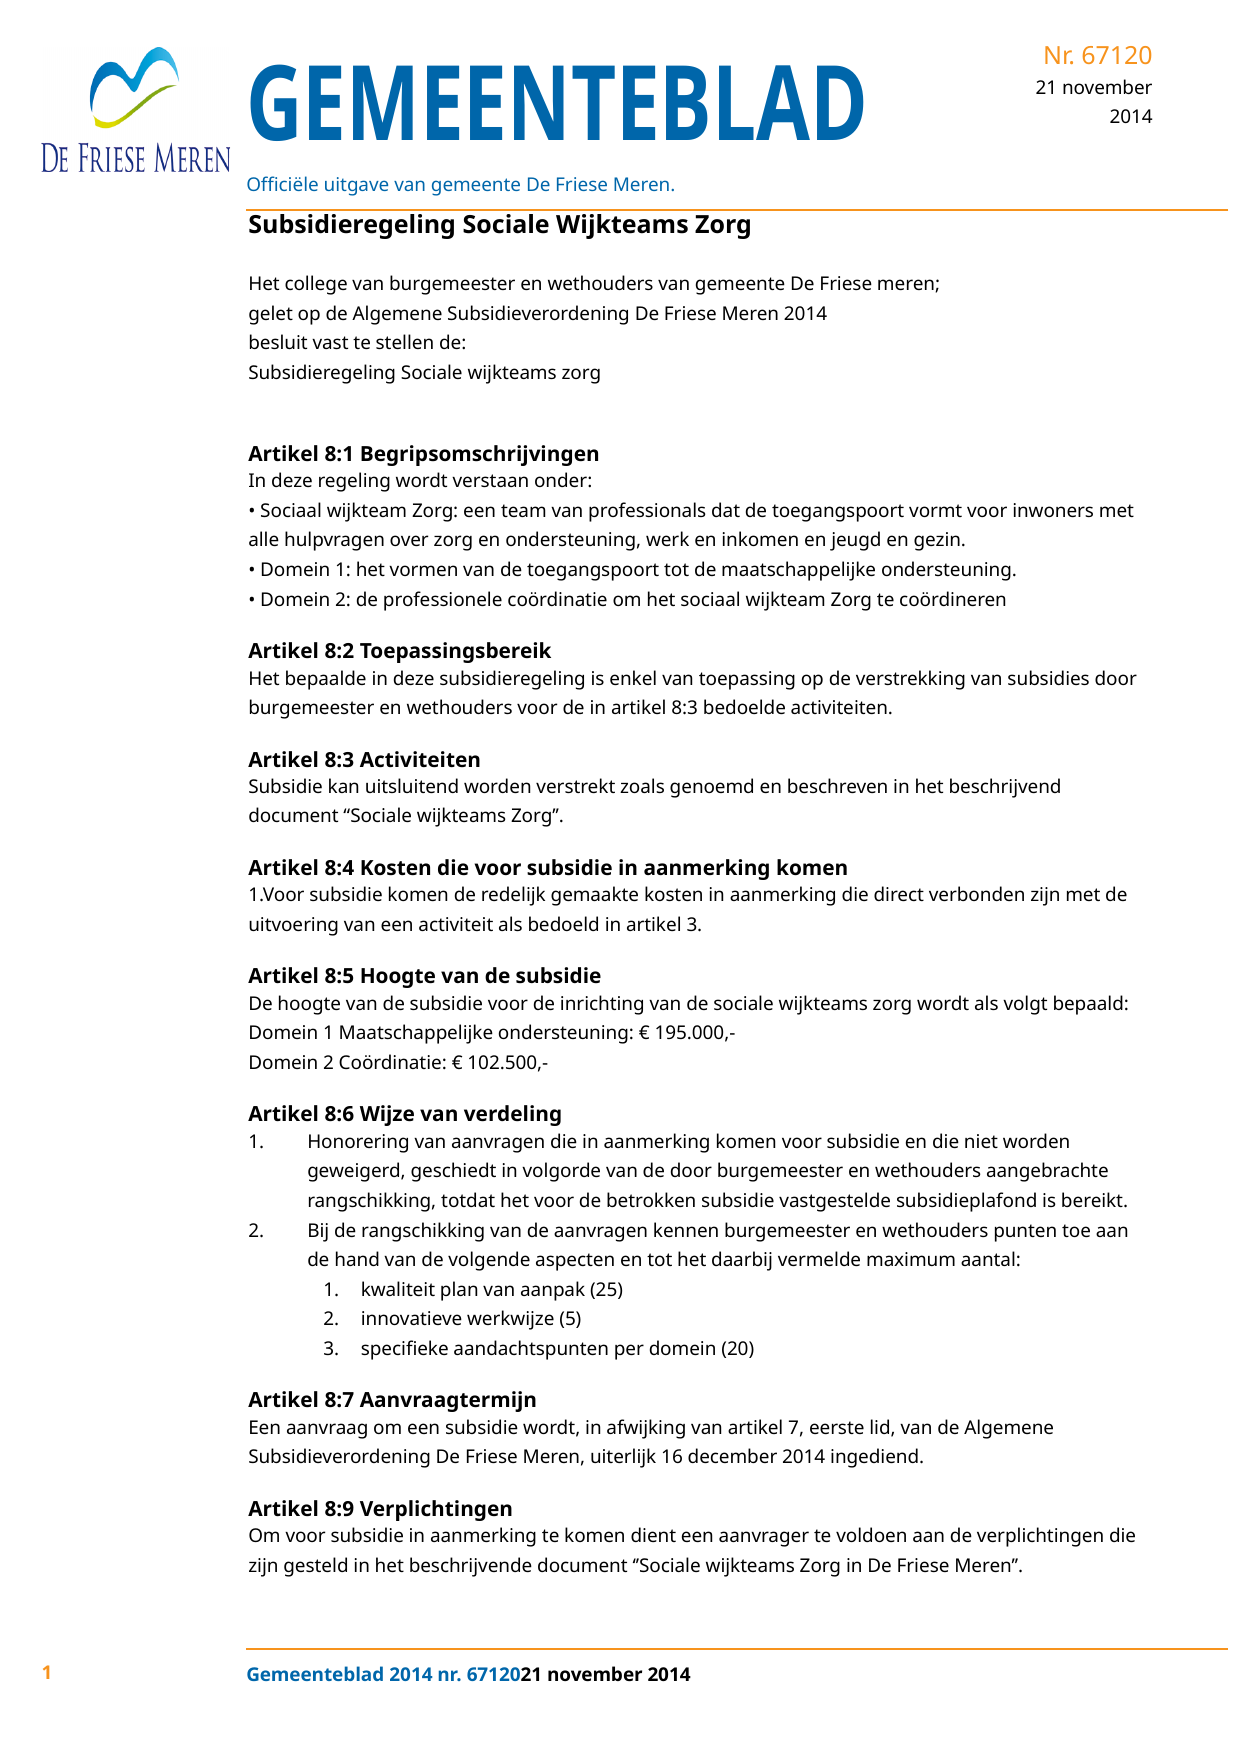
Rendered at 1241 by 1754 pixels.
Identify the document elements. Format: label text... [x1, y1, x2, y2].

list Honorering van aanvragen die in aanmerking komen voor subsidie en die niet worden geweigerd, geschiedt in volgorde van de door burgemeester en wethouders aangebrachte rangschikking, totdat het voor de betrokken subsidie vastgestelde subsidieplafond is bereikt. [248, 1128, 1152, 1213]
text Artikel 8:6 Wijze van verdeling [248, 1099, 1152, 1128]
text • Domein 1: het vormen van de toegangspoort tot de maatschappelijke ondersteuning. [248, 556, 1152, 582]
text Artikel 8:2 Toepassingsbereik [248, 636, 1152, 665]
text • Sociaal wijkteam Zorg: een team van professionals dat de toegangspoort vormt voor inwoners met alle hulpvragen over zorg en ondersteuning, werk en inkomen en jeugd en gezin. [248, 497, 1152, 552]
list Bij de rangschikking van de aanvragen kennen burgemeester en wethouders punten toe aan de hand van de volgende aspecten en tot het daarbij vermelde maximum aantal: [248, 1217, 1152, 1272]
text • Domein 2: de professionele coördinatie om het sociaal wijkteam Zorg te coördineren [248, 586, 1152, 612]
text Het college van burgemeester en wethouders van gemeente De Friese meren; [248, 270, 1152, 296]
text Het bepaalde in deze subsidieregeling is enkel van toepassing op de verstrekking van subsidies door burgemeester en wethouders voor de in artikel 8:3 bedoelde activiteiten. [248, 665, 1152, 720]
text Domein 2 Coördinatie: € 102.500,- [248, 1049, 1152, 1075]
picture [41, 47, 231, 172]
text De hoogte van de subsidie voor de inrichting van de sociale wijkteams zorg wordt als volgt bepaald: [248, 990, 1152, 1016]
text Artikel 8:4 Kosten die voor subsidie in aanmerking komen [248, 853, 1152, 882]
text Om voor subsidie in aanmerking te komen dient een aanvrager te voldoen aan de verplichtingen die zijn gesteld in het beschrijvende document ‘’Sociale wijkteams Zorg in De Friese Meren’’. [248, 1522, 1152, 1578]
text besluit vast te stellen de: [248, 329, 1152, 355]
list specifieke aandachtspunten per domein (20) [323, 1335, 1152, 1361]
text 1.Voor subsidie komen de redelijk gemaakte kosten in aanmerking die direct verbonden zijn met de uitvoering van een activiteit als bedoeld in artikel 3. [248, 882, 1152, 937]
text gelet op de Algemene Subsidieverordening De Friese Meren 2014 [248, 300, 1152, 326]
text Artikel 8:5 Hoogte van de subsidie [248, 962, 1152, 990]
list innovatieve werkwijze (5) [323, 1306, 1152, 1331]
text Een aanvraag om een subsidie wordt, in afwijking van artikel 7, eerste lid, van de Algemene Subsidieverordening De Friese Meren, uiterlijk 16 december 2014 ingediend. [248, 1414, 1152, 1469]
text Subsidieregeling Sociale Wijkteams Zorg [248, 211, 1152, 241]
text Artikel 8:9 Verplichtingen [248, 1494, 1152, 1522]
text Domein 1 Maatschappelijke ondersteuning: € 195.000,- [248, 1019, 1152, 1045]
text Artikel 8:3 Activiteiten [248, 745, 1152, 773]
list kwaliteit plan van aanpak (25) [323, 1276, 1152, 1302]
text Subsidie kan uitsluitend worden verstrekt zoals genoemd en beschreven in het beschrijvend document “Sociale wijkteams Zorg’’. [248, 773, 1152, 828]
text Artikel 8:7 Aanvraagtermijn [248, 1386, 1152, 1414]
text Subsidieregeling Sociale wijkteams zorg [248, 359, 1152, 385]
text Artikel 8:1 Begripsomschrijvingen [248, 439, 1152, 467]
text In deze regeling wordt verstaan onder: [248, 467, 1152, 493]
